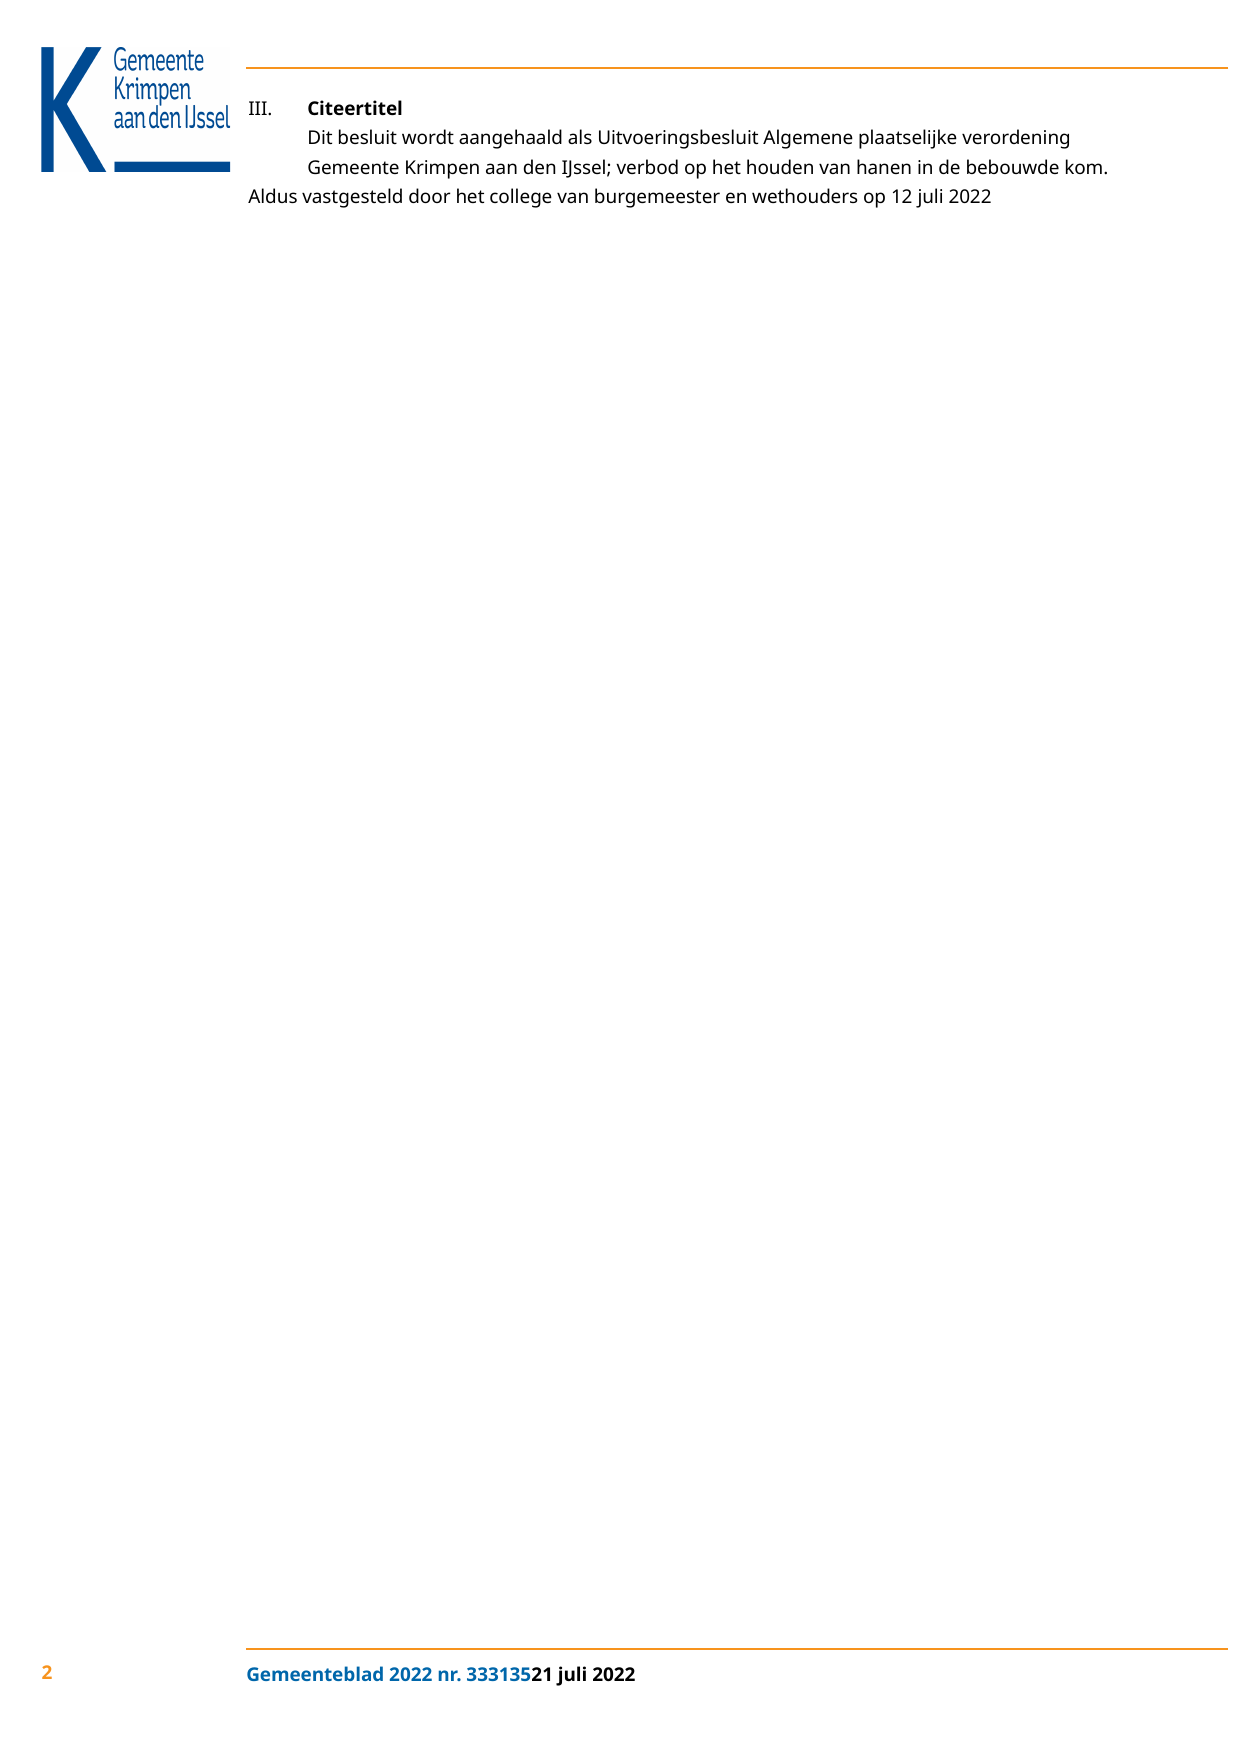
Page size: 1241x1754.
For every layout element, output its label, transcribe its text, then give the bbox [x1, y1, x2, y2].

text Aldus vastgesteld door het college van burgemeester en wethouders op 12 juli 2022 [248, 183, 1152, 209]
list Citeertitel [248, 95, 1152, 121]
list Dit besluit wordt aangehaald als Uitvoeringsbesluit Algemene plaatselijke verordening Gemeente Krimpen aan den IJssel; verbod op het houden van hanen in de bebouwde kom. [248, 124, 1152, 180]
picture [41, 47, 231, 172]
